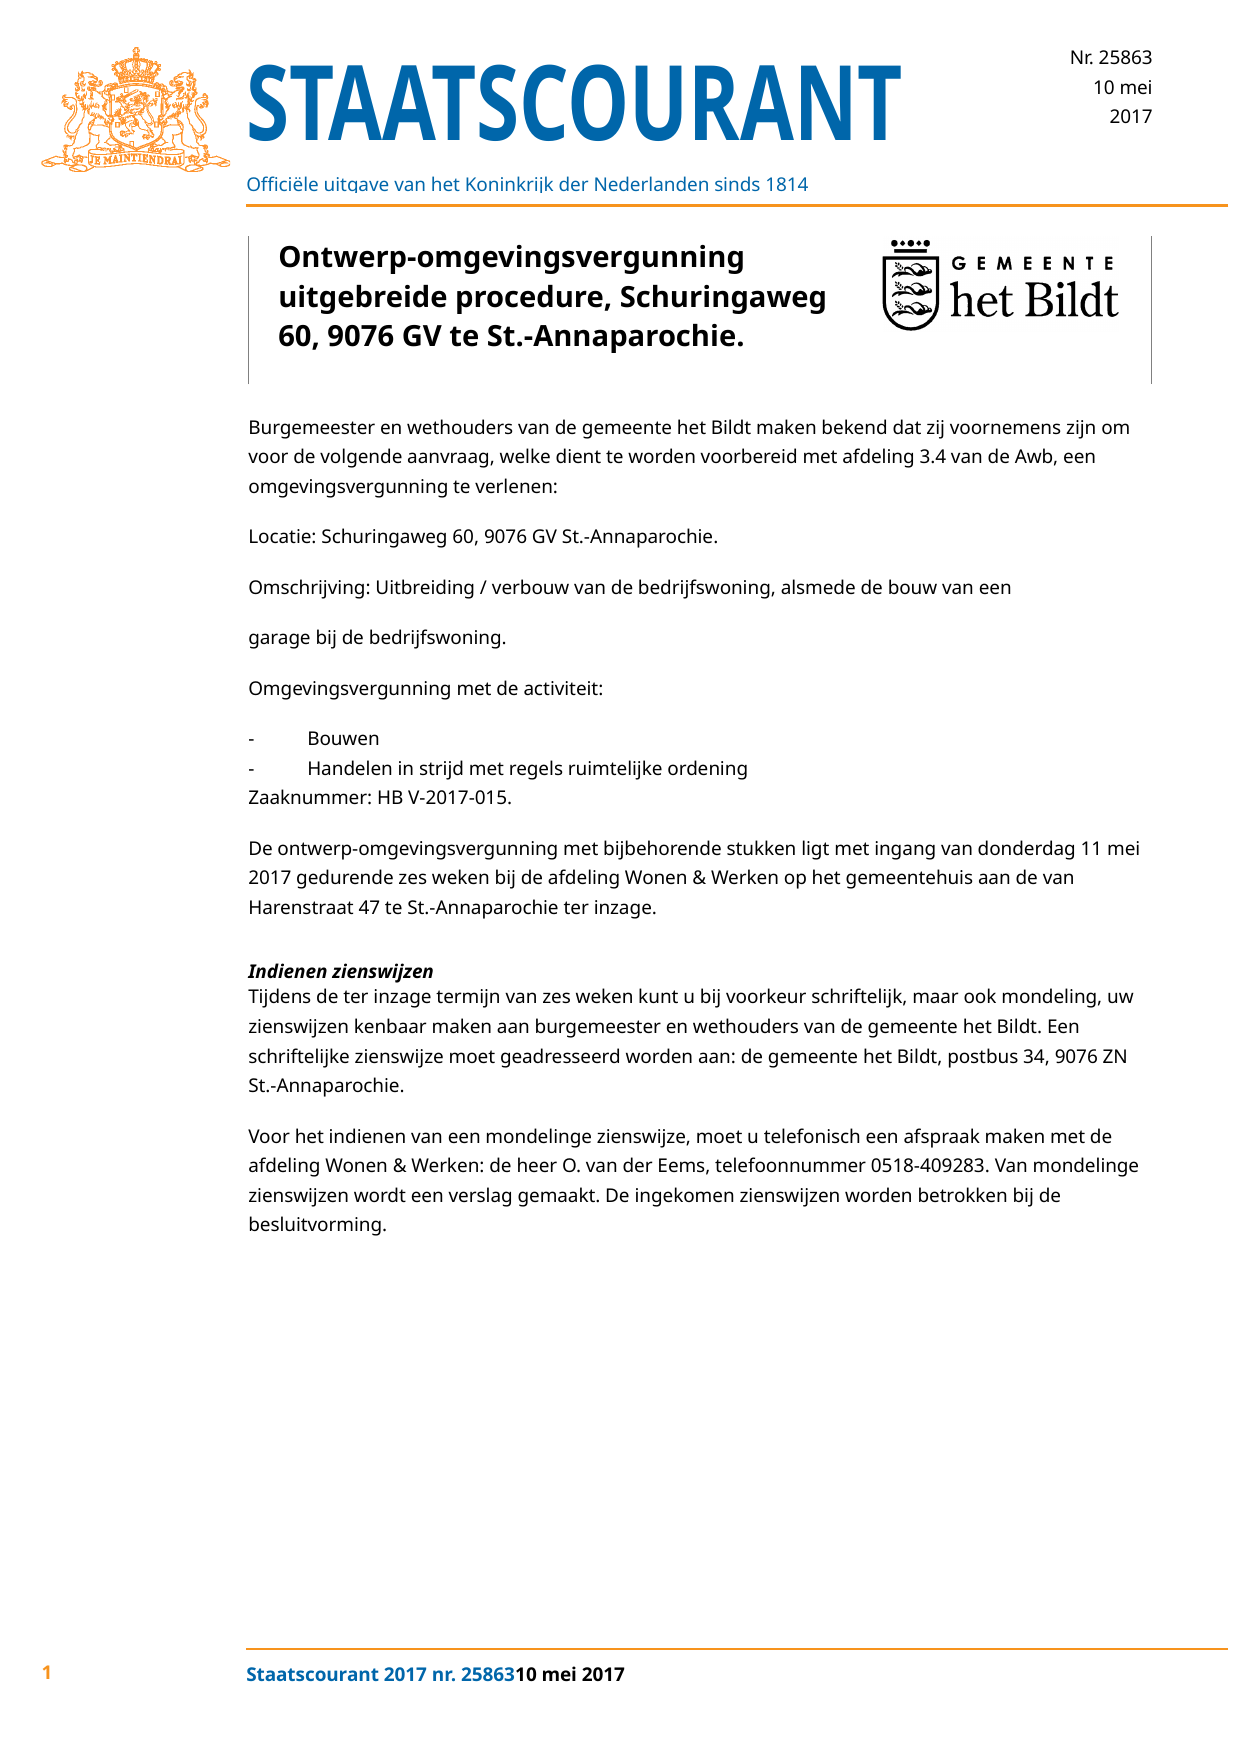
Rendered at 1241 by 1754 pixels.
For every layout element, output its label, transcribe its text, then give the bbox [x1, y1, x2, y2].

list Bouwen [248, 725, 1152, 751]
picture [41, 47, 231, 172]
text garage bij de bedrijfswoning. [248, 624, 1152, 650]
text Zaaknummer: HB V-2017-015. [248, 784, 1152, 810]
text Tijdens de ter inzage termijn van zes weken kunt u bij voorkeur schriftelijk, maar ook mondeling, uw zienswijzen kenbaar maken aan burgemeester en wethouders van de gemeente het Bildt. Een schriftelijke zienswijze moet geadresseerd worden aan: de gemeente het Bildt, postbus 34, 9076 ZN St.-Annaparochie. [248, 984, 1152, 1098]
text Locatie: Schuringaweg 60, 9076 GV St.-Annaparochie. [248, 523, 1152, 549]
table_header [850, 236, 1151, 384]
text Omschrijving: Uitbreiding / verbouw van de bedrijfswoning, alsmede de bouw van een [248, 574, 1152, 600]
text Voor het indienen van een mondelinge zienswijze, moet u telefonisch een afspraak maken met de afdeling Wonen & Werken: de heer O. van der Eems, telefoonnummer 0518-409283. Van mondelinge zienswijzen wordt een verslag gemaakt. De ingekomen zienswijzen worden betrokken bij de besluitvorming. [248, 1123, 1152, 1237]
table_header Ontwerp-omgevingsvergunning uitgebreide procedure, Schuringaweg 60, 9076 GV te St.-Annaparochie. [249, 236, 850, 384]
text Omgevingsvergunning met de activiteit: [248, 675, 1152, 701]
list Handelen in strijd met regels ruimtelijke ordening [248, 755, 1152, 781]
picture [882, 236, 1119, 332]
text Indienen zienswijzen [248, 958, 1152, 984]
text Burgemeester en wethouders van de gemeente het Bildt maken bekend dat zij voornemens zijn om voor de volgende aanvraag, welke dient te worden voorbereid met afdeling 3.4 van de Awb, een omgevingsvergunning te verlenen: [248, 414, 1152, 499]
text De ontwerp-omgevingsvergunning met bijbehorende stukken ligt met ingang van donderdag 11 mei 2017 gedurende zes weken bij de afdeling Wonen & Werken op het gemeentehuis aan de van Harenstraat 47 te St.-Annaparochie ter inzage. [248, 835, 1152, 920]
